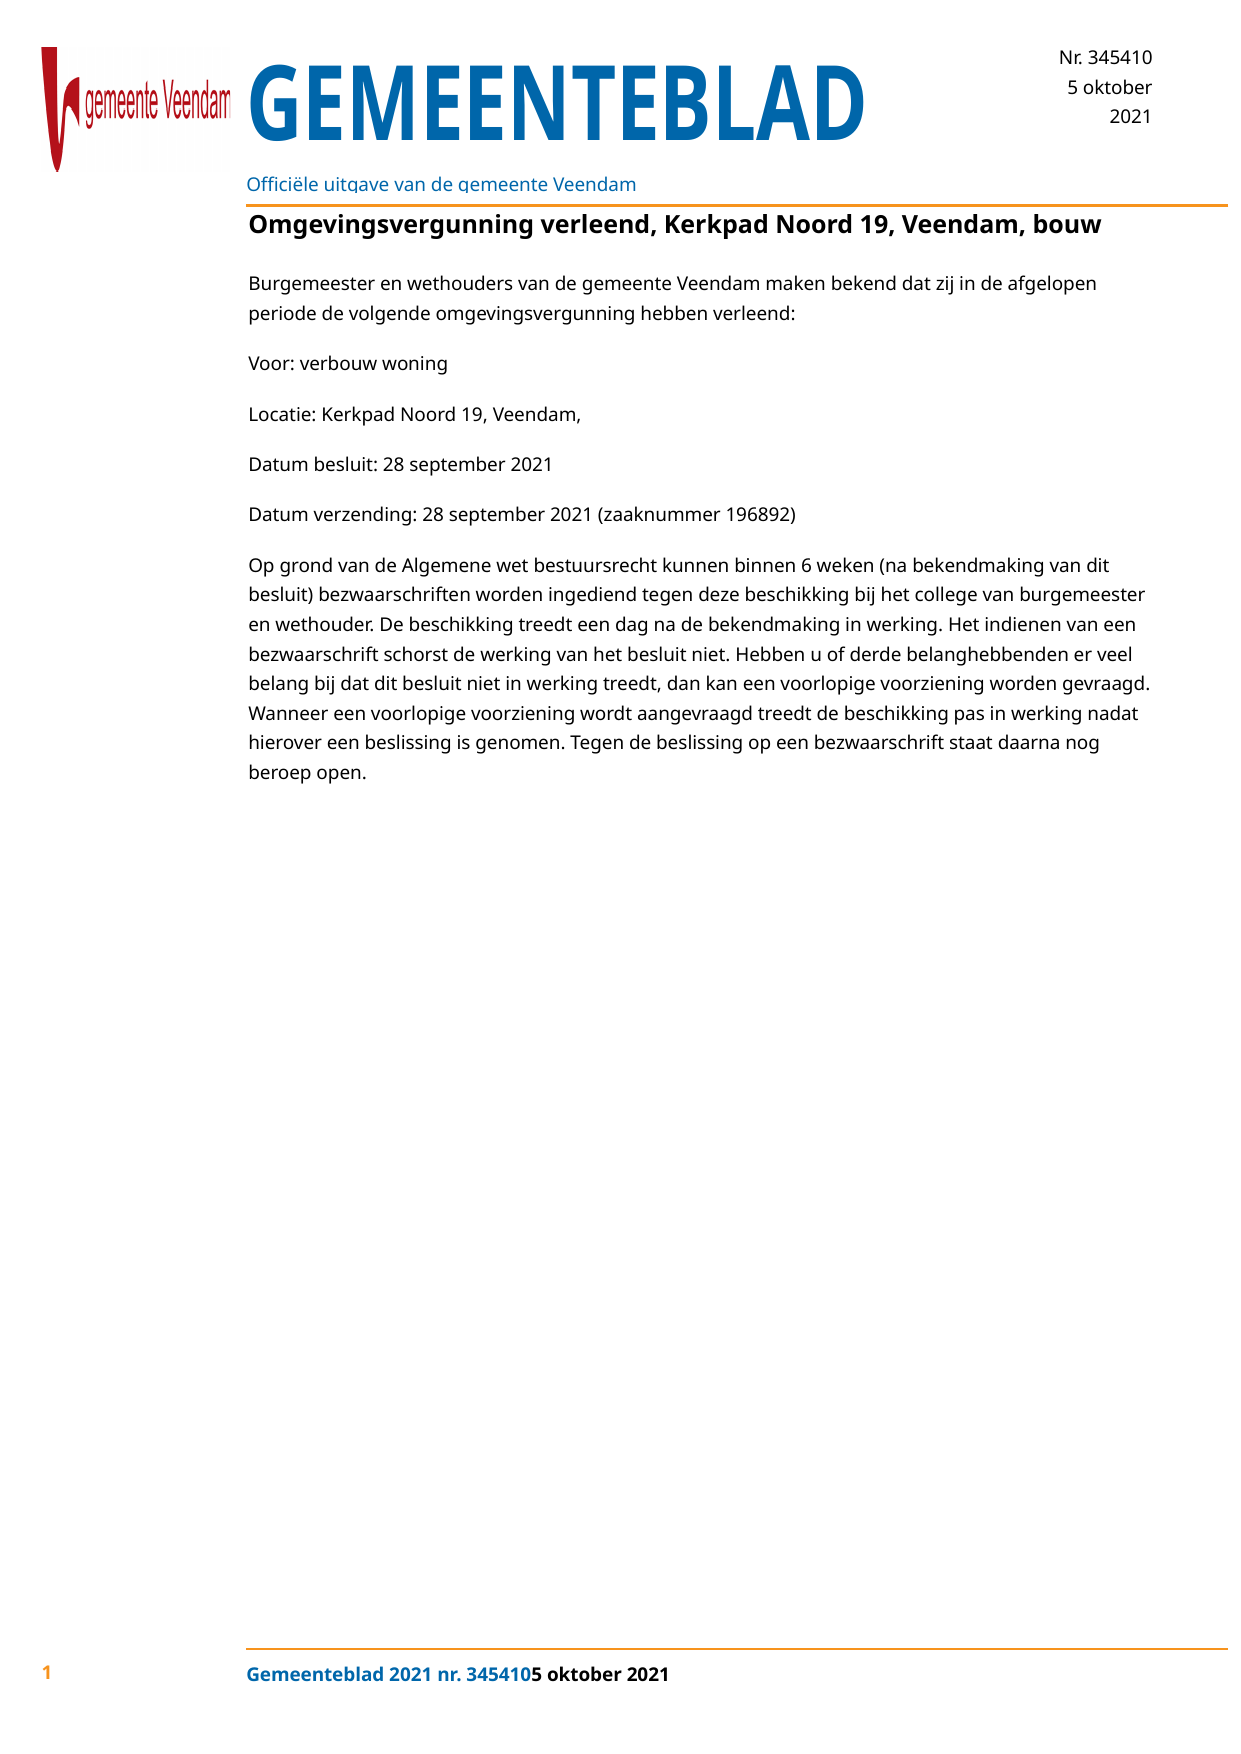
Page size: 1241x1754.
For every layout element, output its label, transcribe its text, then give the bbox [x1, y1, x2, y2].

text Voor: verbouw woning [248, 350, 1152, 376]
text Burgemeester en wethouders van de gemeente Veendam maken bekend dat zij in de afgelopen periode de volgende omgevingsvergunning hebben verleend: [248, 270, 1152, 326]
picture [41, 47, 231, 172]
text Op grond van de Algemene wet bestuursrecht kunnen binnen 6 weken (na bekendmaking van dit besluit) bezwaarschriften worden ingediend tegen deze beschikking bij het college van burgemeester en wethouder. De beschikking treedt een dag na de bekendmaking in werking. Het indienen van een bezwaarschrift schorst de werking van het besluit niet. Hebben u of derde belanghebbenden er veel belang bij dat dit besluit niet in werking treedt, dan kan een voorlopige voorziening worden gevraagd. Wanneer een voorlopige voorziening wordt aangevraagd treedt de beschikking pas in werking nadat hierover een beslissing is genomen. Tegen de beslissing op een bezwaarschrift staat daarna nog beroep open. [248, 552, 1152, 785]
text Omgevingsvergunning verleend, Kerkpad Noord 19, Veendam, bouw [248, 207, 1152, 241]
text Datum besluit: 28 september 2021 [248, 451, 1152, 477]
text Locatie: Kerkpad Noord 19, Veendam, [248, 401, 1152, 426]
text Datum verzending: 28 september 2021 (zaaknummer 196892) [248, 502, 1152, 527]
